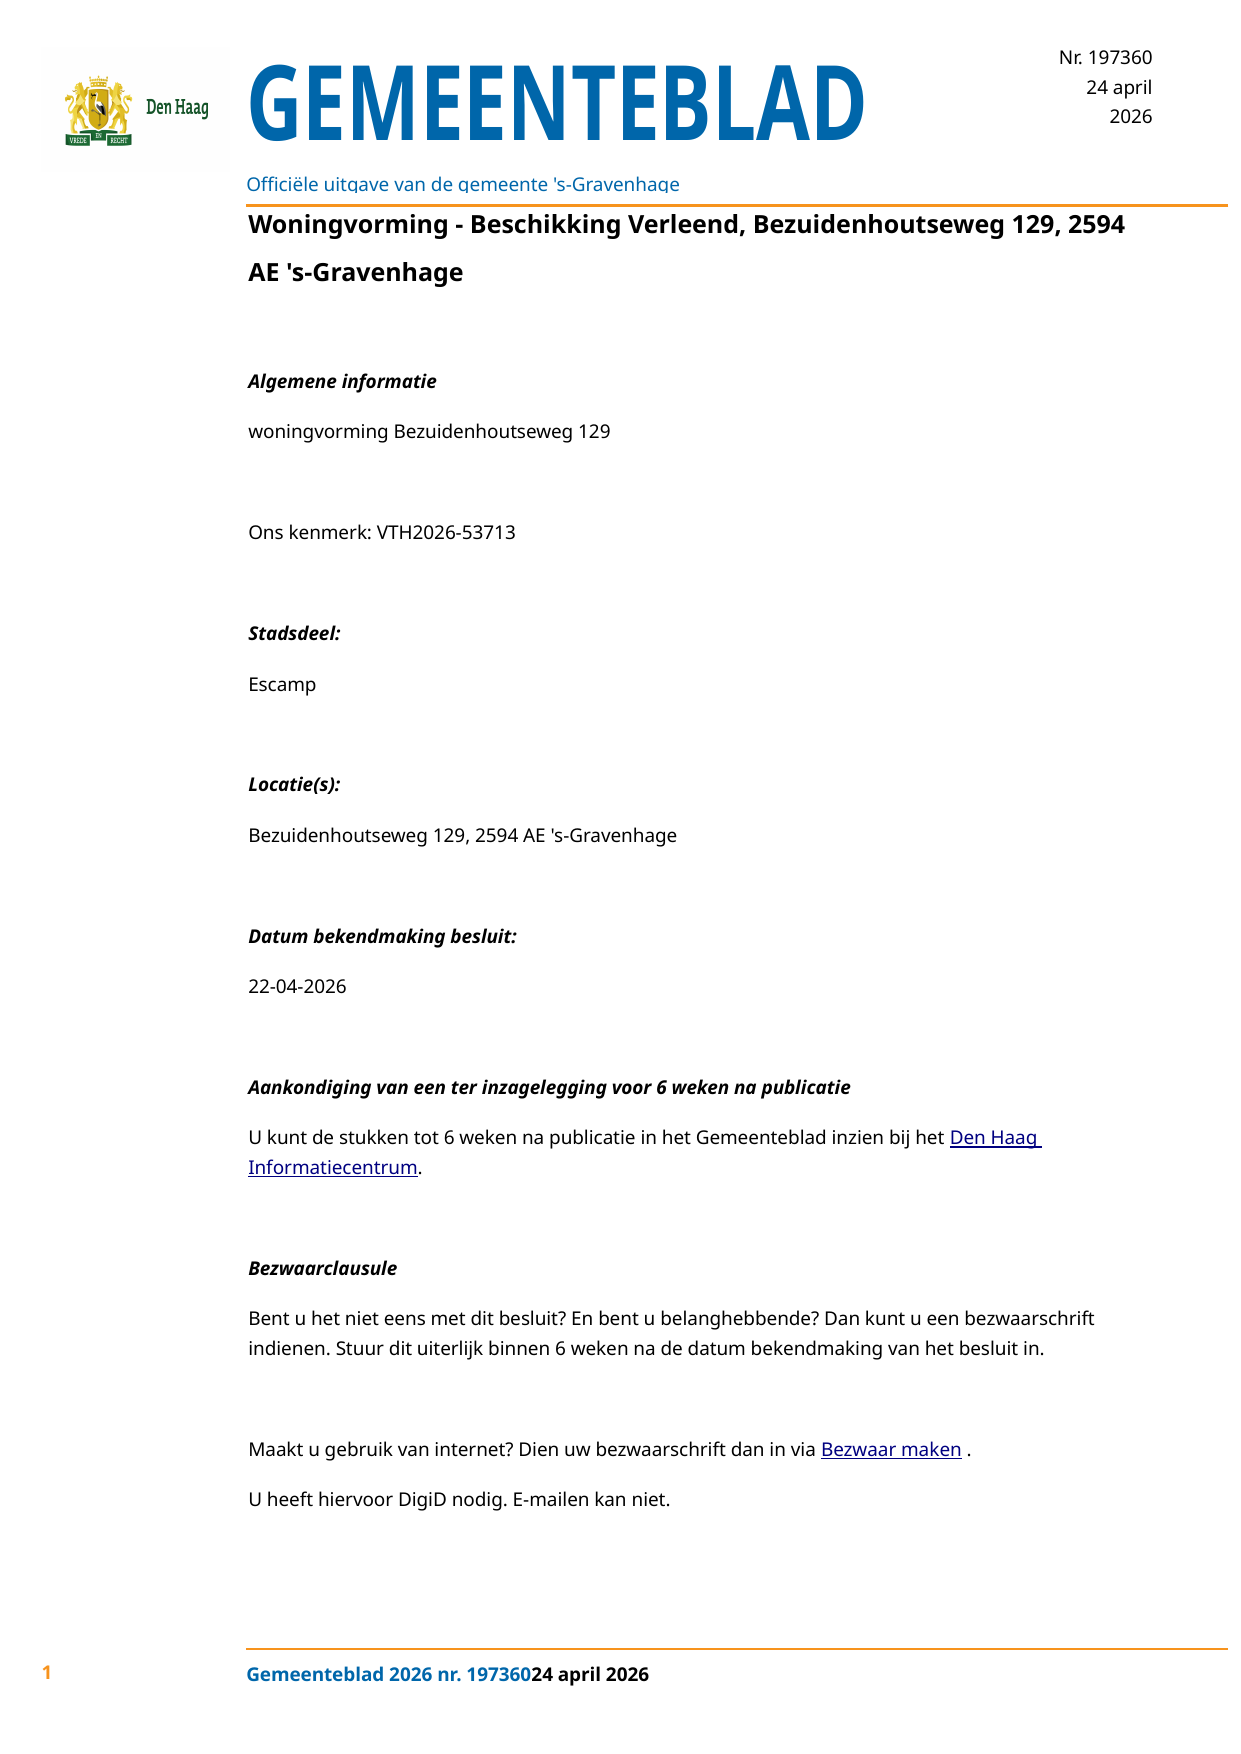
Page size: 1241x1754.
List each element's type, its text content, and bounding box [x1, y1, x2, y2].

text Woningvorming - Beschikking Verleend, Bezuidenhoutseweg 129, 2594 AE 's-Gravenhage [248, 207, 1152, 288]
text U kunt de stukken tot 6 weken na publicatie in het Gemeenteblad inzien bij het Den Haag Informatiecentrum. [248, 1124, 1152, 1180]
text Datum bekendmaking besluit: [248, 923, 1152, 949]
text Escamp [248, 671, 1152, 697]
text Bezuidenhoutseweg 129, 2594 AE 's-Gravenhage [248, 822, 1152, 848]
text Algemene informatie [248, 368, 1152, 394]
text U heeft hiervoor DigiD nodig. E-mailen kan niet. [248, 1486, 1152, 1512]
text Bezwaarclausule [248, 1255, 1152, 1281]
text woningvorming Bezuidenhoutseweg 129 [248, 419, 1152, 444]
text Bent u het niet eens met dit besluit? En bent u belanghebbende? Dan kunt u een bezwaarschrift indienen. Stuur dit uiterlijk binnen 6 weken na de datum bekendmaking van het besluit in. [248, 1305, 1152, 1361]
text Stadsdeel: [248, 620, 1152, 646]
text Aankondiging van een ter inzagelegging voor 6 weken na publicatie [248, 1074, 1152, 1100]
text 22-04-2026 [248, 973, 1152, 999]
text Locatie(s): [248, 772, 1152, 797]
text Ons kenmerk: VTH2026-53713 [248, 519, 1152, 545]
text Maakt u gebruik van internet? Dien uw bezwaarschrift dan in via Bezwaar maken . [248, 1436, 1152, 1462]
picture [41, 47, 231, 172]
